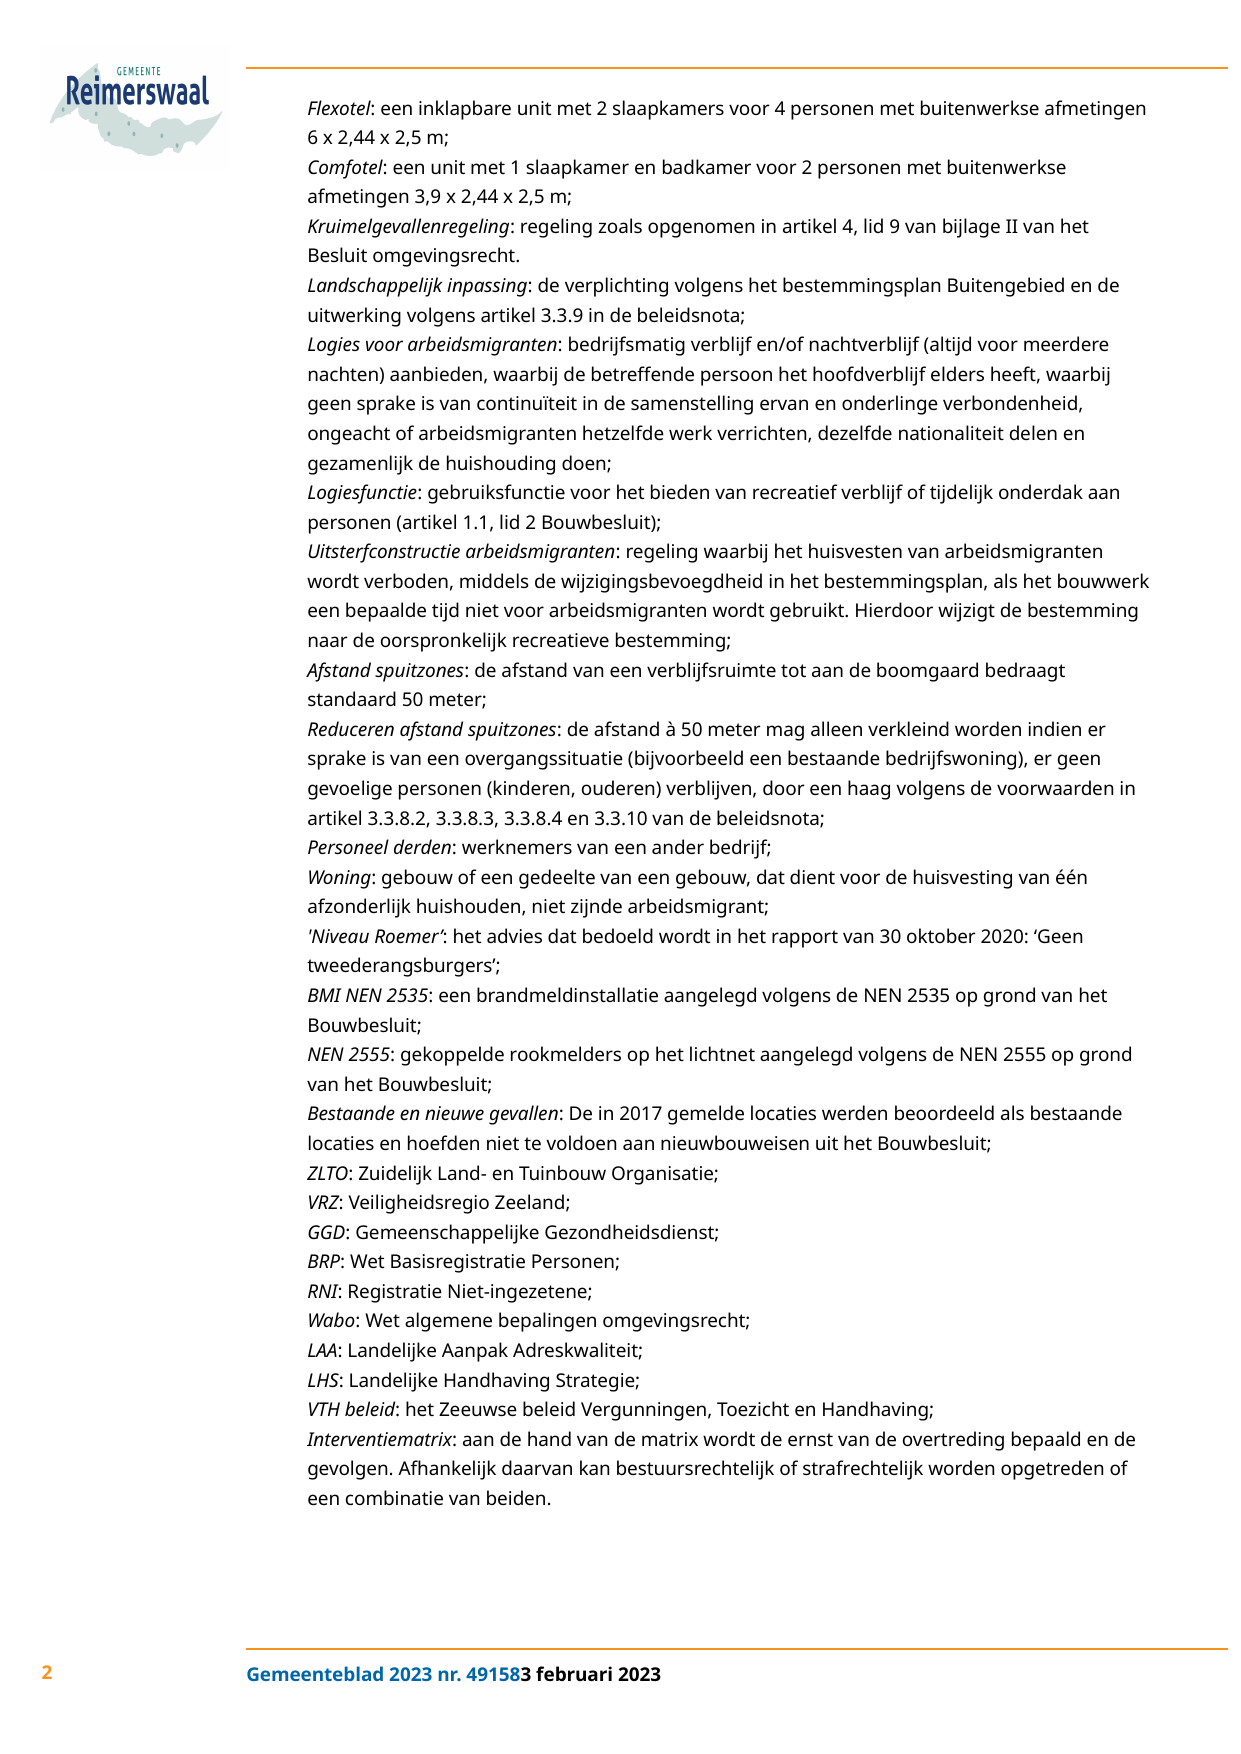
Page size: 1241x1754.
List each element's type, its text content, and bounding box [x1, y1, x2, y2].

list Kruimelgevallenregeling: regeling zoals opgenomen in artikel 4, lid 9 van bijlage II van het Besluit omgevingsrecht. [248, 213, 1152, 268]
picture [41, 47, 231, 172]
list LHS: Landelijke Handhaving Strategie; [248, 1367, 1152, 1393]
list VRZ: Veiligheidsregio Zeeland; [248, 1189, 1152, 1215]
list VTH beleid: het Zeeuwse beleid Vergunningen, Toezicht en Handhaving; [248, 1396, 1152, 1422]
list Uitsterfconstructie arbeidsmigranten: regeling waarbij het huisvesten van arbeidsmigranten wordt verboden, middels de wijzigingsbevoegdheid in het bestemmingsplan, als het bouwwerk een bepaalde tijd niet voor arbeidsmigranten wordt gebruikt. Hierdoor wijzigt de bestemming naar de oorspronkelijk recreatieve bestemming; [248, 538, 1152, 653]
list ZLTO: Zuidelijk Land- en Tuinbouw Organisatie; [248, 1160, 1152, 1186]
list Comfotel: een unit met 1 slaapkamer en badkamer voor 2 personen met buitenwerkse afmetingen 3,9 x 2,44 x 2,5 m; [248, 154, 1152, 209]
list 'Niveau Roemer’: het advies dat bedoeld wordt in het rapport van 30 oktober 2020: ‘Geen tweederangsburgers’; [248, 923, 1152, 978]
list Logiesfunctie: gebruiksfunctie voor het bieden van recreatief verblijf of tijdelijk onderdak aan personen (artikel 1.1, lid 2 Bouwbesluit); [248, 479, 1152, 535]
list NEN 2555: gekoppelde rookmelders op het lichtnet aangelegd volgens de NEN 2555 op grond van het Bouwbesluit; [248, 1041, 1152, 1097]
list Afstand spuitzones: de afstand van een verblijfsruimte tot aan de boomgaard bedraagt standaard 50 meter; [248, 657, 1152, 712]
list Woning: gebouw of een gedeelte van een gebouw, dat dient voor de huisvesting van één afzonderlijk huishouden, niet zijnde arbeidsmigrant; [248, 864, 1152, 919]
list Logies voor arbeidsmigranten: bedrijfsmatig verblijf en/of nachtverblijf (altijd voor meerdere nachten) aanbieden, waarbij de betreffende persoon het hoofdverblijf elders heeft, waarbij geen sprake is van continuïteit in de samenstelling ervan en onderlinge verbondenheid, ongeacht of arbeidsmigranten hetzelfde werk verrichten, dezelfde nationaliteit delen en gezamenlijk de huishouding doen; [248, 331, 1152, 476]
list Reduceren afstand spuitzones: de afstand à 50 meter mag alleen verkleind worden indien er sprake is van een overgangssituatie (bijvoorbeeld een bestaande bedrijfswoning), er geen gevoelige personen (kinderen, ouderen) verblijven, door een haag volgens de voorwaarden in artikel 3.3.8.2, 3.3.8.3, 3.3.8.4 en 3.3.10 van de beleidsnota; [248, 716, 1152, 831]
list Landschappelijk inpassing: de verplichting volgens het bestemmingsplan Buitengebied en de uitwerking volgens artikel 3.3.9 in de beleidsnota; [248, 272, 1152, 328]
list Interventiematrix: aan de hand van de matrix wordt de ernst van de overtreding bepaald en de gevolgen. Afhankelijk daarvan kan bestuursrechtelijk of strafrechtelijk worden opgetreden of een combinatie van beiden. [248, 1426, 1152, 1511]
list BMI NEN 2535: een brandmeldinstallatie aangelegd volgens de NEN 2535 op grond van het Bouwbesluit; [248, 982, 1152, 1038]
list LAA: Landelijke Aanpak Adreskwaliteit; [248, 1337, 1152, 1363]
list Bestaande en nieuwe gevallen: De in 2017 gemelde locaties werden beoordeeld als bestaande locaties en hoefden niet te voldoen aan nieuwbouweisen uit het Bouwbesluit; [248, 1101, 1152, 1156]
list Personeel derden: werknemers van een ander bedrijf; [248, 834, 1152, 860]
list Flexotel: een inklapbare unit met 2 slaapkamers voor 4 personen met buitenwerkse afmetingen 6 x 2,44 x 2,5 m; [248, 95, 1152, 150]
list GGD: Gemeenschappelijke Gezondheidsdienst; [248, 1219, 1152, 1245]
list BRP: Wet Basisregistratie Personen; [248, 1248, 1152, 1274]
list Wabo: Wet algemene bepalingen omgevingsrecht; [248, 1308, 1152, 1333]
list RNI: Registratie Niet-ingezetene; [248, 1278, 1152, 1304]
